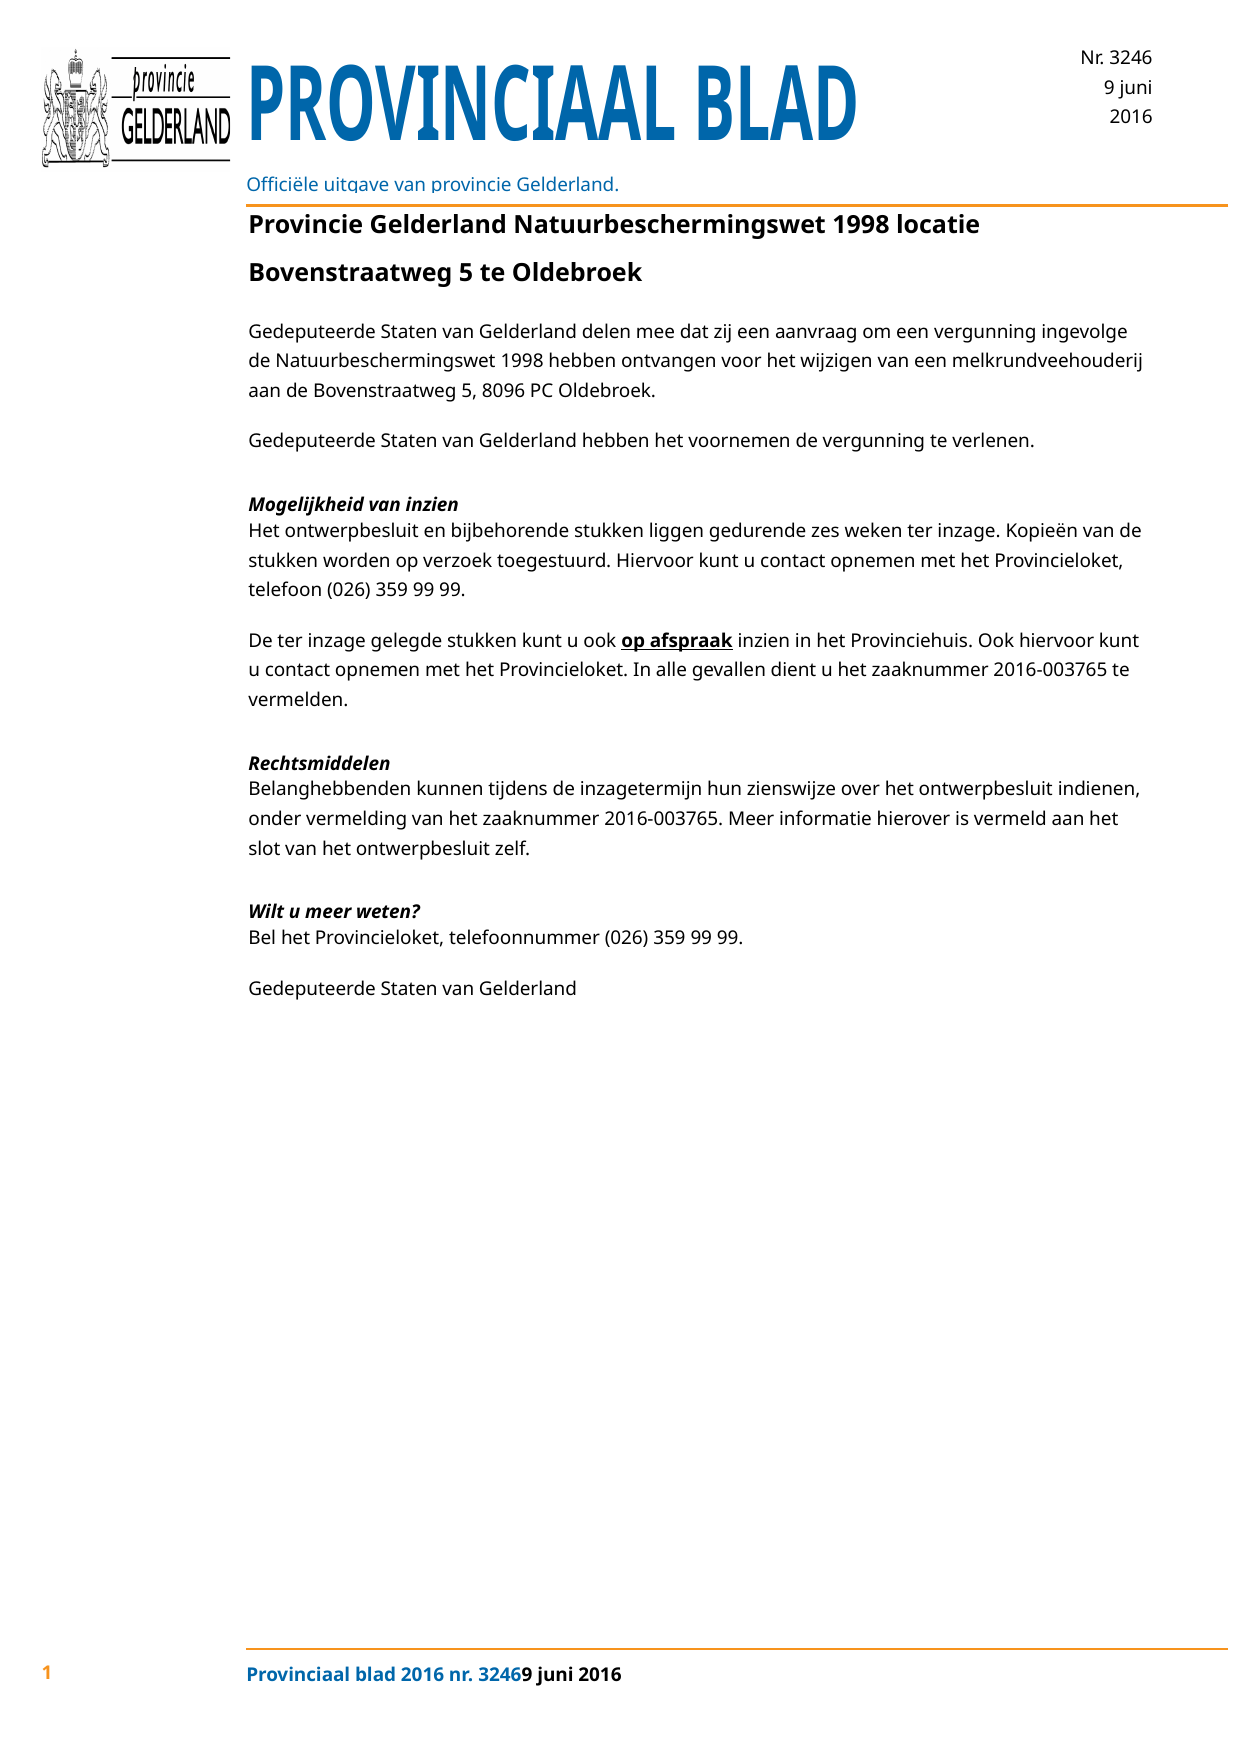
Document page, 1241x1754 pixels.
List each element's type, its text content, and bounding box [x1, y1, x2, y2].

text De ter inzage gelegde stukken kunt u ook op afspraak inzien in het Provinciehuis. Ook hiervoor kunt u contact opnemen met het Provincieloket. In alle gevallen dient u het zaaknummer 2016-003765 te vermelden. [248, 627, 1152, 712]
text Gedeputeerde Staten van Gelderland delen mee dat zij een aanvraag om een vergunning ingevolge de Natuurbeschermingswet 1998 hebben ontvangen voor het wijzigen van een melkrundveehouderij aan de Bovenstraatweg 5, 8096 PC Oldebroek. [248, 318, 1152, 403]
text Rechtsmiddelen [248, 750, 1152, 776]
text Mogelijkheid van inzien [248, 491, 1152, 517]
picture [41, 47, 231, 172]
text Gedeputeerde Staten van Gelderland [248, 975, 1152, 1001]
text Belanghebbenden kunnen tijdens de inzagetermijn hun zienswijze over het ontwerpbesluit indienen, onder vermelding van het zaaknummer 2016-003765. Meer informatie hierover is vermeld aan het slot van het ontwerpbesluit zelf. [248, 776, 1152, 861]
text Bel het Provincieloket, telefoonnummer (026) 359 99 99. [248, 924, 1152, 950]
text Het ontwerpbesluit en bijbehorende stukken liggen gedurende zes weken ter inzage. Kopieën van de stukken worden op verzoek toegestuurd. Hiervoor kunt u contact opnemen met het Provincieloket, telefoon (026) 359 99 99. [248, 517, 1152, 602]
text Provincie Gelderland Natuurbeschermingswet 1998 locatie Bovenstraatweg 5 te Oldebroek [248, 207, 1152, 288]
text Wilt u meer weten? [248, 899, 1152, 924]
text Gedeputeerde Staten van Gelderland hebben het voornemen de vergunning te verlenen. [248, 427, 1152, 453]
